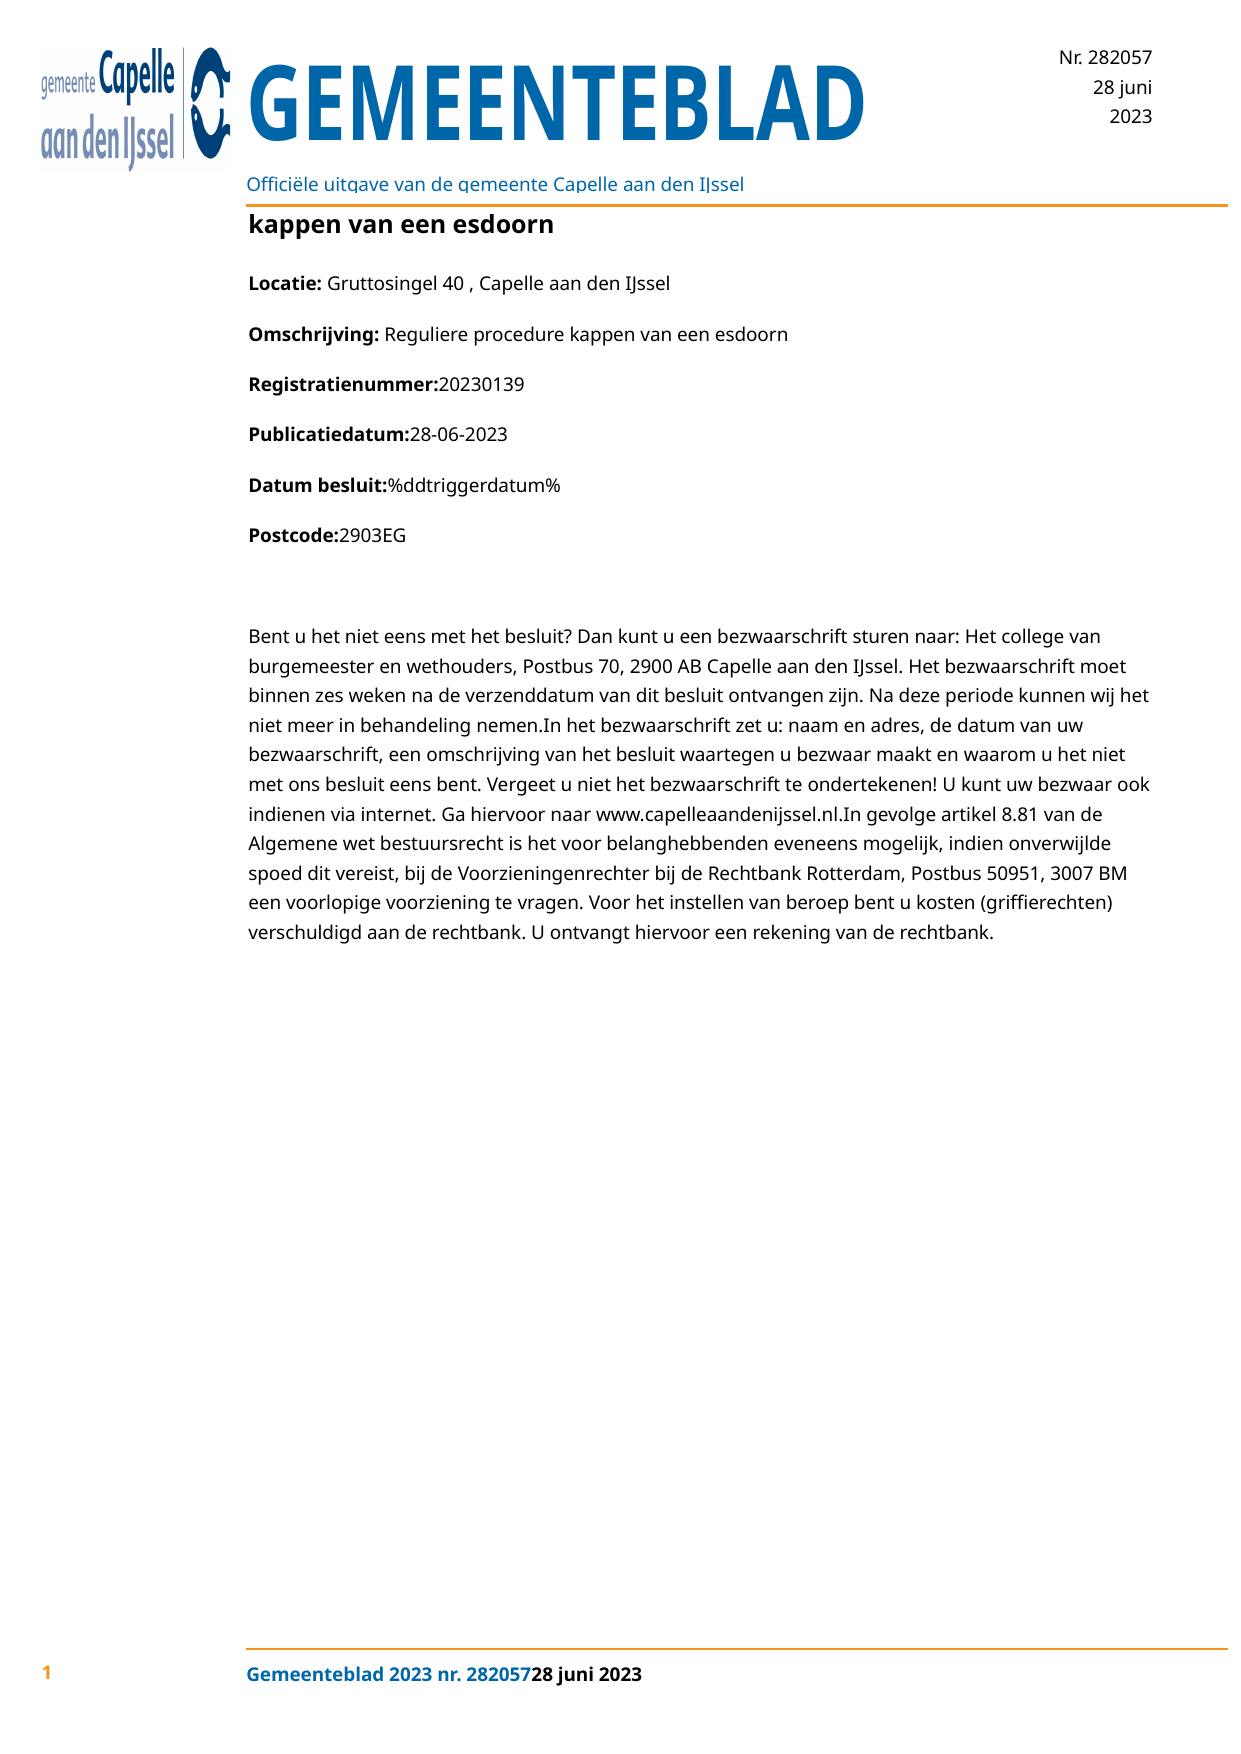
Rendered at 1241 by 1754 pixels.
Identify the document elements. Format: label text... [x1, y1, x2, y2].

text kappen van een esdoorn [248, 207, 1152, 241]
text Registratienummer:20230139 [248, 371, 1152, 397]
text Datum besluit:%ddtriggerdatum% [248, 472, 1152, 498]
text Publicatiedatum:28-06-2023 [248, 422, 1152, 447]
picture [41, 47, 231, 172]
text Postcode:2903EG [248, 522, 1152, 548]
text Omschrijving: Reguliere procedure kappen van een esdoorn [248, 321, 1152, 346]
text Bent u het niet eens met het besluit? Dan kunt u een bezwaarschrift sturen naar: Het college van burgemeester en wethouders, Postbus 70, 2900 AB Capelle aan den IJssel. Het bezwaarschrift moet binnen zes weken na de verzenddatum van dit besluit ontvangen zijn. Na deze periode kunnen wij het niet meer in behandeling nemen.In het bezwaarschrift zet u: naam en adres, de datum van uw bezwaarschrift, een omschrijving van het besluit waartegen u bezwaar maakt en waarom u het niet met ons besluit eens bent. Vergeet u niet het bezwaarschrift te ondertekenen! U kunt uw bezwaar ook indienen via internet. Ga hiervoor naar www.capelleaandenijssel.nl.In gevolge artikel 8.81 van de Algemene wet bestuursrecht is het voor belanghebbenden eveneens mogelijk, indien onverwijlde spoed dit vereist, bij de Voorzieningenrechter bij de Rechtbank Rotterdam, Postbus 50951, 3007 BM een voorlopige voorziening te vragen. Voor het instellen van beroep bent u kosten (griffierechten) verschuldigd aan de rechtbank. U ontvangt hiervoor een rekening van de rechtbank. [248, 623, 1152, 945]
text Locatie: Gruttosingel 40 , Capelle aan den IJssel [248, 270, 1152, 296]
